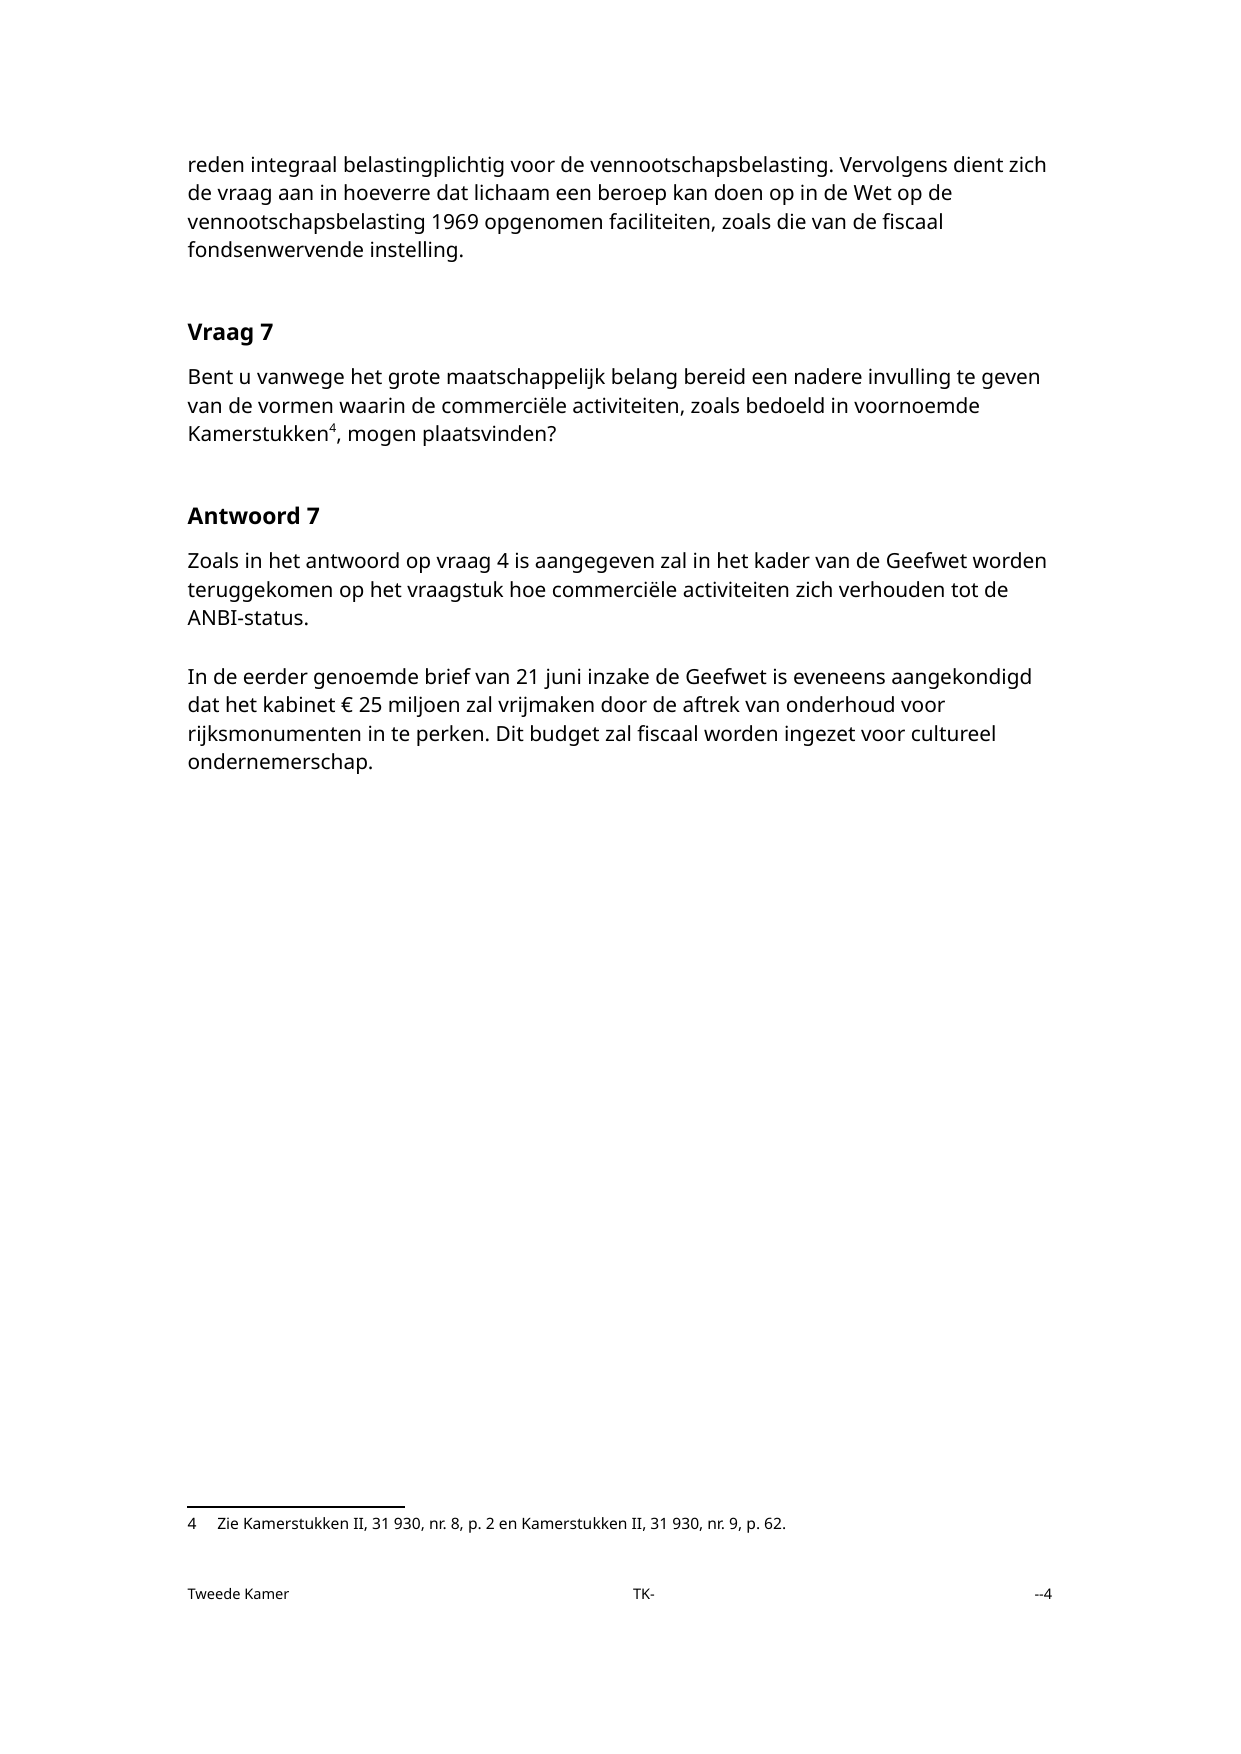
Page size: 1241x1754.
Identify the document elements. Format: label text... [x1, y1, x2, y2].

text Bent u vanwege het grote maatschappelijk belang bereid een nadere invulling te geven van de vormen waarin de commerciële activiteiten, zoals bedoeld in voornoemde Kamerstukken, mogen plaatsvinden? [187, 362, 1053, 448]
text In de eerder genoemde brief van 21 juni inzake de Geefwet is eveneens aangekondigd dat het kabinet € 25 miljoen zal vrijmaken door de aftrek van onderhoud voor rijksmonumenten in te perken. Dit budget zal fiscaal worden ingezet voor cultureel ondernemerschap. [187, 662, 1053, 776]
text Zie Kamerstukken II, 31 930, nr. 8, p. 2 en Kamerstukken II, 31 930, nr. 9, p. 62. [187, 1506, 1053, 1534]
text Zoals in het antwoord op vraag 4 is aangegeven zal in het kader van de Geefwet worden teruggekomen op het vraagstuk hoe commerciële activiteiten zich verhouden tot de ANBI-status. [187, 547, 1053, 632]
subtitle Vraag 7 [187, 316, 1053, 347]
subtitle Antwoord 7 [187, 500, 1053, 532]
text reden integraal belastingplichtig voor de vennootschapsbelasting. Vervolgens dient zich de vraag aan in hoeverre dat lichaam een beroep kan doen op in de Wet op de vennootschapsbelasting 1969 opgenomen faciliteiten, zoals die van de fiscaal fondsenwervende instelling. [187, 150, 1053, 264]
